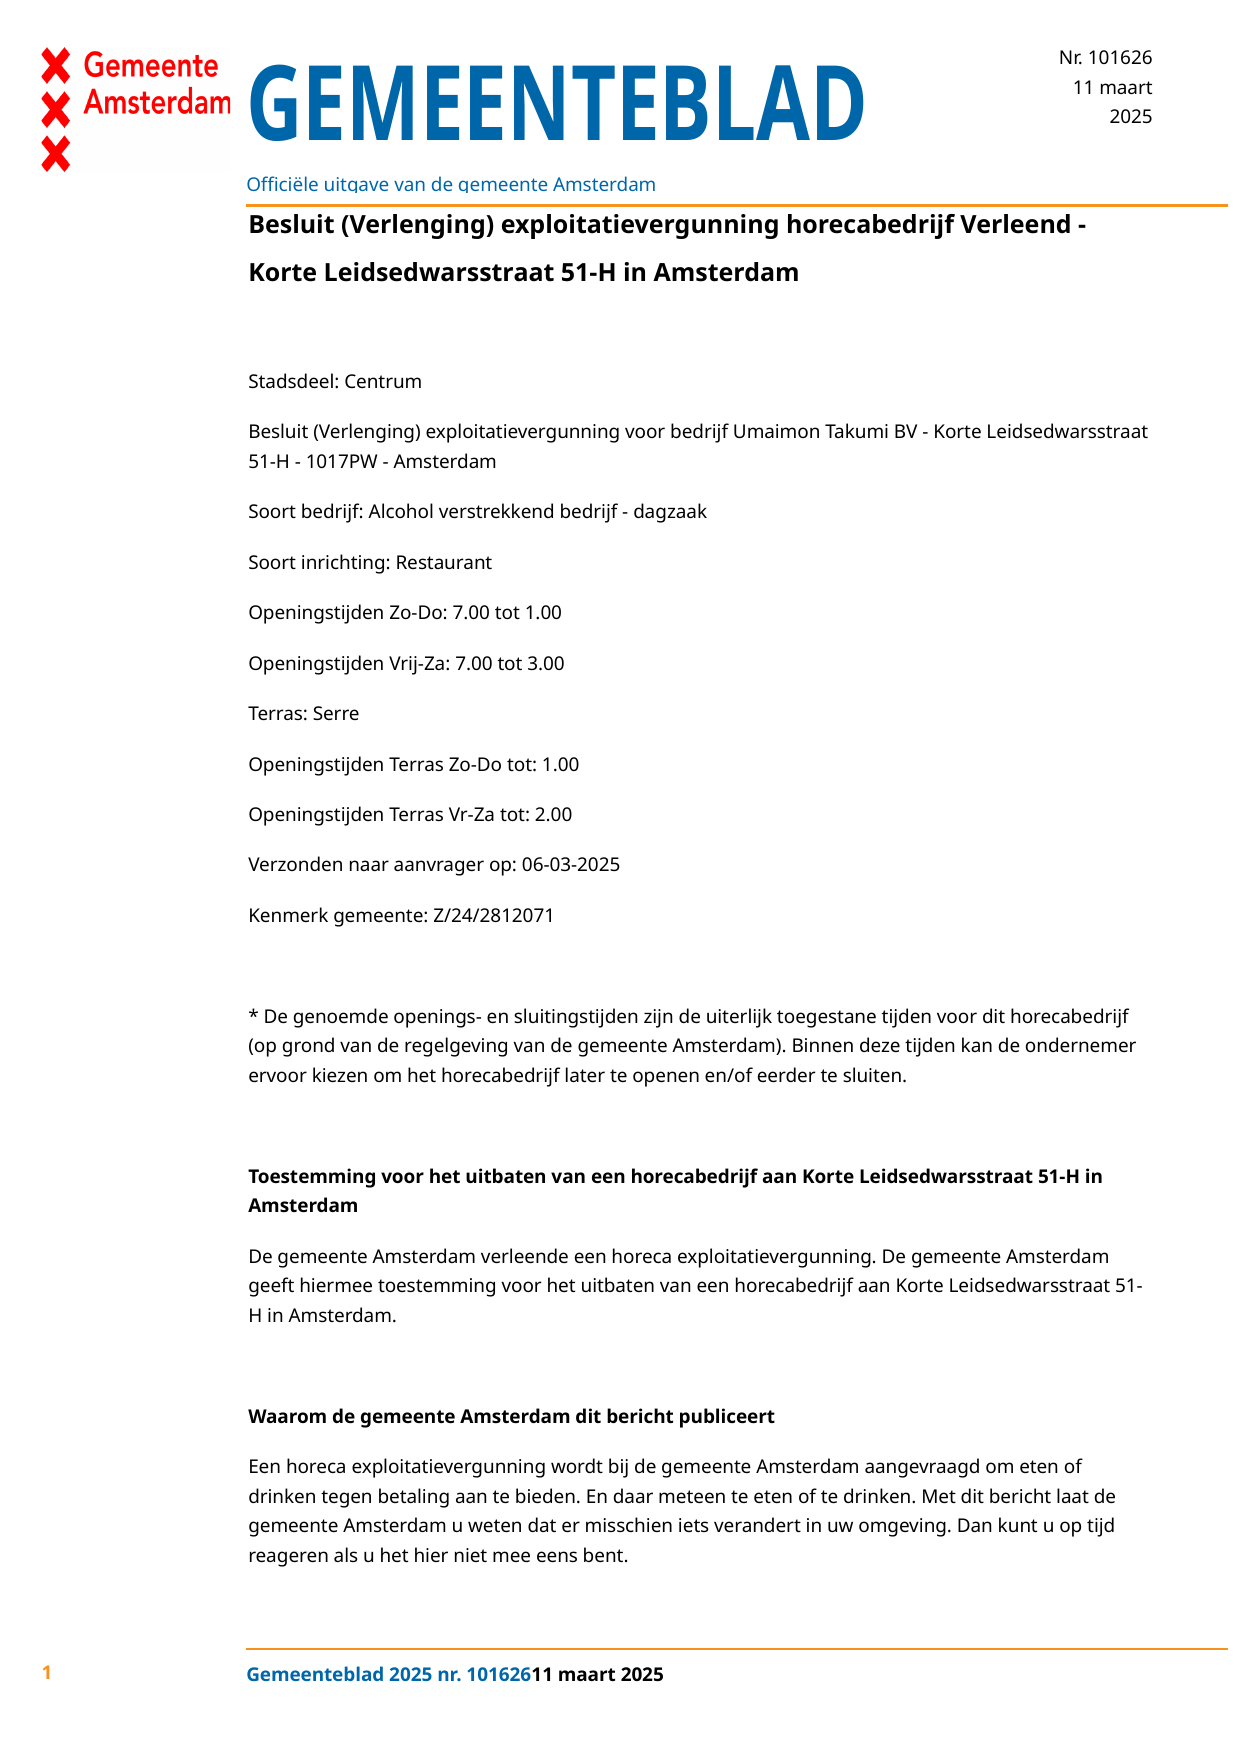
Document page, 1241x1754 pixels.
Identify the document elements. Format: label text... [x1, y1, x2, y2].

text Openingstijden Terras Vr-Za tot: 2.00 [248, 801, 1152, 827]
text Soort bedrijf: Alcohol verstrekkend bedrijf - dagzaak [248, 499, 1152, 524]
text Kenmerk gemeente: Z/24/2812071 [248, 902, 1152, 928]
text Besluit (Verlenging) exploitatievergunning voor bedrijf Umaimon Takumi BV - Korte Leidsedwarsstraat 51-H - 1017PW - Amsterdam [248, 419, 1152, 474]
text Openingstijden Zo-Do: 7.00 tot 1.00 [248, 599, 1152, 625]
text Besluit (Verlenging) exploitatievergunning horecabedrijf Verleend - Korte Leidsedwarsstraat 51-H in Amsterdam [248, 207, 1152, 288]
text Openingstijden Vrij-Za: 7.00 tot 3.00 [248, 650, 1152, 676]
text Terras: Serre [248, 700, 1152, 726]
text Een horeca exploitatievergunning wordt bij de gemeente Amsterdam aangevraagd om eten of drinken tegen betaling aan te bieden. En daar meteen te eten of te drinken. Met dit bericht laat de gemeente Amsterdam u weten dat er misschien iets verandert in uw omgeving. Dan kunt u op tijd reageren als u het hier niet mee eens bent. [248, 1453, 1152, 1568]
text Stadsdeel: Centrum [248, 368, 1152, 394]
text Toestemming voor het uitbaten van een horecabedrijf aan Korte Leidsedwarsstraat 51-H in Amsterdam [248, 1163, 1152, 1218]
picture [41, 47, 231, 172]
text * De genoemde openings- en sluitingstijden zijn de uiterlijk toegestane tijden voor dit horecabedrijf (op grond van de regelgeving van de gemeente Amsterdam). Binnen deze tijden kan de ondernemer ervoor kiezen om het horecabedrijf later te openen en/of eerder te sluiten. [248, 1003, 1152, 1088]
text De gemeente Amsterdam verleende een horeca exploitatievergunning. De gemeente Amsterdam geeft hiermee toestemming voor het uitbaten van een horecabedrijf aan Korte Leidsedwarsstraat 51-H in Amsterdam. [248, 1243, 1152, 1328]
text Soort inrichting: Restaurant [248, 549, 1152, 575]
text Openingstijden Terras Zo-Do tot: 1.00 [248, 751, 1152, 777]
text Waarom de gemeente Amsterdam dit bericht publiceert [248, 1403, 1152, 1429]
text Verzonden naar aanvrager op: 06-03-2025 [248, 852, 1152, 877]
